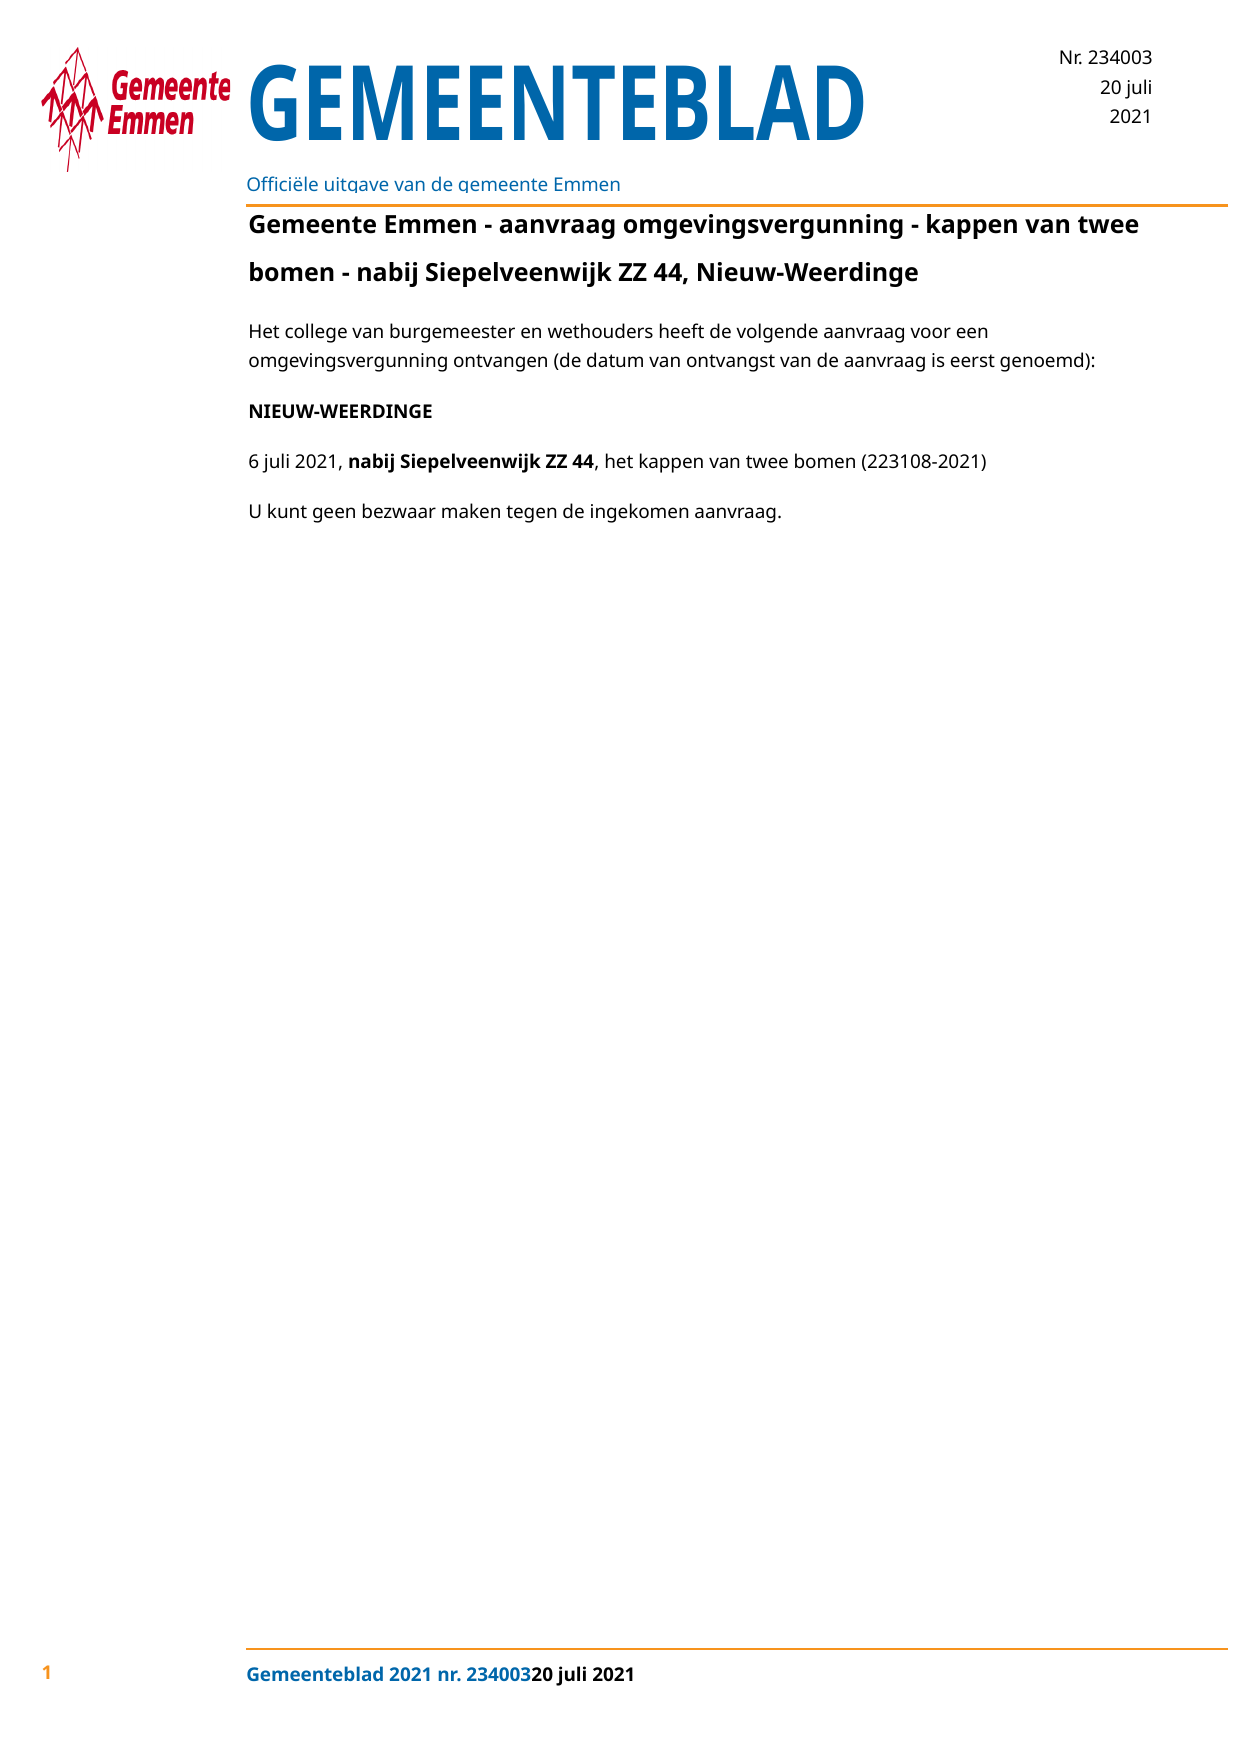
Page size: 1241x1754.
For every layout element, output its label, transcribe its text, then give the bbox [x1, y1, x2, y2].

text Gemeente Emmen - aanvraag omgevingsvergunning - kappen van twee bomen - nabij Siepelveenwijk ZZ 44, Nieuw-Weerdinge [248, 207, 1152, 288]
text 6 juli 2021, nabij Siepelveenwijk ZZ 44, het kappen van twee bomen (223108-2021) [248, 448, 1152, 474]
text U kunt geen bezwaar maken tegen de ingekomen aanvraag. [248, 499, 1152, 524]
picture [41, 47, 231, 172]
text Het college van burgemeester en wethouders heeft de volgende aanvraag voor een omgevingsvergunning ontvangen (de datum van ontvangst van de aanvraag is eerst genoemd): [248, 318, 1152, 373]
text NIEUW-WEERDINGE [248, 398, 1152, 424]
